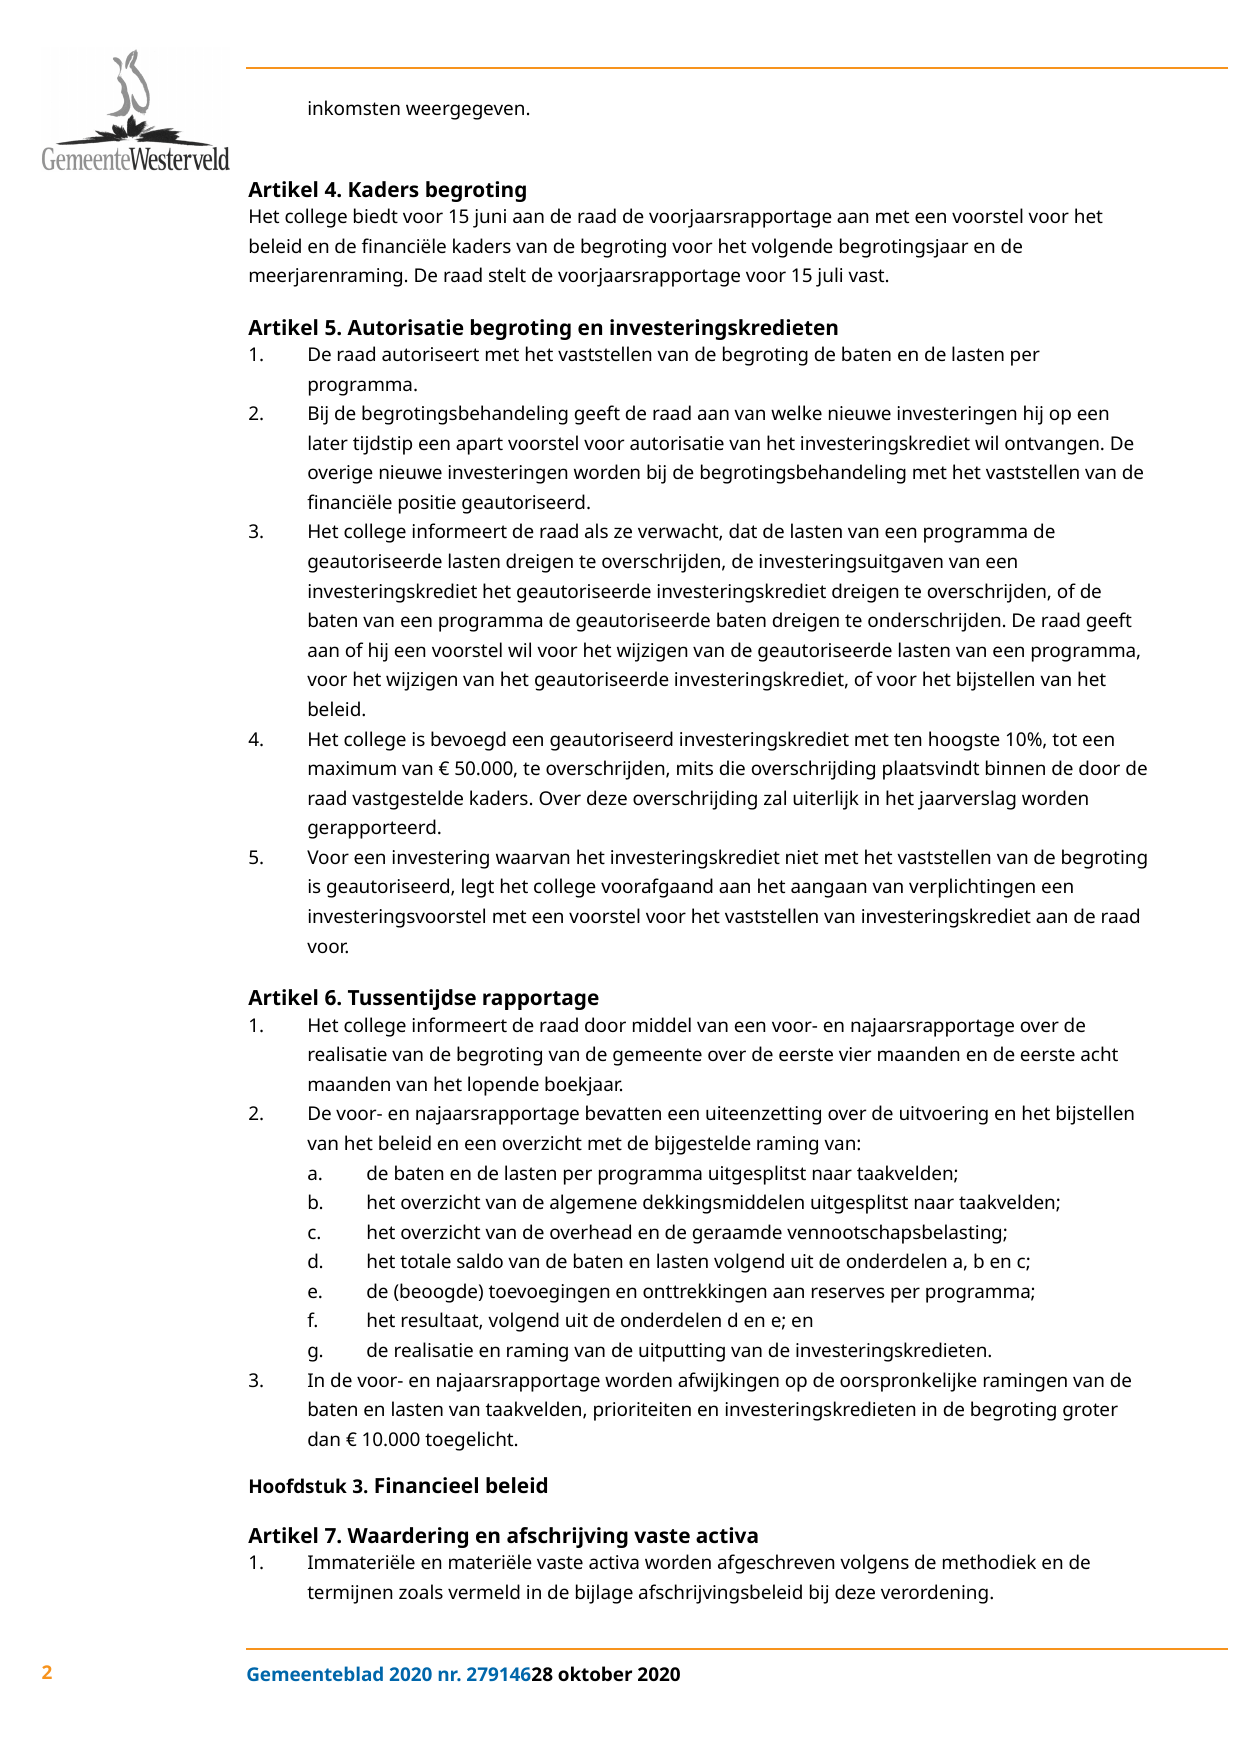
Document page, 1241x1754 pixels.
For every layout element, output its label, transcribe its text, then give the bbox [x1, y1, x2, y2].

list het overzicht van de overhead en de geraamde vennootschapsbelasting; [307, 1219, 1152, 1244]
list de baten en de lasten per programma uitgesplitst naar taakvelden; [307, 1160, 1152, 1185]
list het totale saldo van de baten en lasten volgend uit de onderdelen a, b en c; [307, 1248, 1152, 1274]
text Artikel 5. Autorisatie begroting en investeringskredieten [248, 313, 1152, 341]
list Het college informeert de raad als ze verwacht, dat de lasten van een programma de geautoriseerde lasten dreigen te overschrijden, de investeringsuitgaven van een investeringskrediet het geautoriseerde investeringskrediet dreigen te overschrijden, of de baten van een programma de geautoriseerde baten dreigen te onderschrijden. De raad geeft aan of hij een voorstel wil voor het wijzigen van de geautoriseerde lasten van een programma, voor het wijzigen van het geautoriseerde investeringskrediet, of voor het bijstellen van het beleid. [248, 519, 1152, 722]
list inkomsten weergegeven. [248, 95, 1152, 121]
text Hoofdstuk 3. Financieel beleid [248, 1472, 1152, 1500]
list In de voor- en najaarsrapportage worden afwijkingen op de oorspronkelijke ramingen van de baten en lasten van taakvelden, prioriteiten en investeringskredieten in de begroting groter dan € 10.000 toegelicht. [248, 1367, 1152, 1452]
list De voor- en najaarsrapportage bevatten een uiteenzetting over de uitvoering en het bijstellen van het beleid en een overzicht met de bijgestelde raming van: [248, 1101, 1152, 1156]
list het resultaat, volgend uit de onderdelen d en e; en [307, 1308, 1152, 1333]
list Immateriële en materiële vaste activa worden afgeschreven volgens de methodiek en de termijnen zoals vermeld in de bijlage afschrijvingsbeleid bij deze verordening. [248, 1549, 1152, 1604]
list Het college is bevoegd een geautoriseerd investeringskrediet met ten hoogste 10%, tot een maximum van € 50.000, te overschrijden, mits die overschrijding plaatsvindt binnen de door de raad vastgestelde kaders. Over deze overschrijding zal uiterlijk in het jaarverslag worden gerapporteerd. [248, 726, 1152, 840]
list Voor een investering waarvan het investeringskrediet niet met het vaststellen van de begroting is geautoriseerd, legt het college voorafgaand aan het aangaan van verplichtingen een investeringsvoorstel met een voorstel voor het vaststellen van investeringskrediet aan de raad voor. [248, 844, 1152, 959]
list De raad autoriseert met het vaststellen van de begroting de baten en de lasten per programma. [248, 341, 1152, 397]
text Artikel 6. Tussentijdse rapportage [248, 983, 1152, 1012]
list Het college informeert de raad door middel van een voor- en najaarsrapportage over de realisatie van de begroting van de gemeente over de eerste vier maanden en de eerste acht maanden van het lopende boekjaar. [248, 1012, 1152, 1097]
text Artikel 7. Waardering en afschrijving vaste activa [248, 1521, 1152, 1549]
picture [41, 47, 231, 172]
text Artikel 4. Kaders begroting [248, 175, 1152, 203]
text Het college biedt voor 15 juni aan de raad de voorjaarsrapportage aan met een voorstel voor het beleid en de financiële kaders van de begroting voor het volgende begrotingsjaar en de meerjarenraming. De raad stelt de voorjaarsrapportage voor 15 juli vast. [248, 203, 1152, 288]
list de (beoogde) toevoegingen en onttrekkingen aan reserves per programma; [307, 1278, 1152, 1304]
list Bij de begrotingsbehandeling geeft de raad aan van welke nieuwe investeringen hij op een later tijdstip een apart voorstel voor autorisatie van het investeringskrediet wil ontvangen. De overige nieuwe investeringen worden bij de begrotingsbehandeling met het vaststellen van de financiële positie geautoriseerd. [248, 400, 1152, 515]
list het overzicht van de algemene dekkingsmiddelen uitgesplitst naar taakvelden; [307, 1189, 1152, 1215]
list de realisatie en raming van de uitputting van de investeringskredieten. [307, 1337, 1152, 1363]
